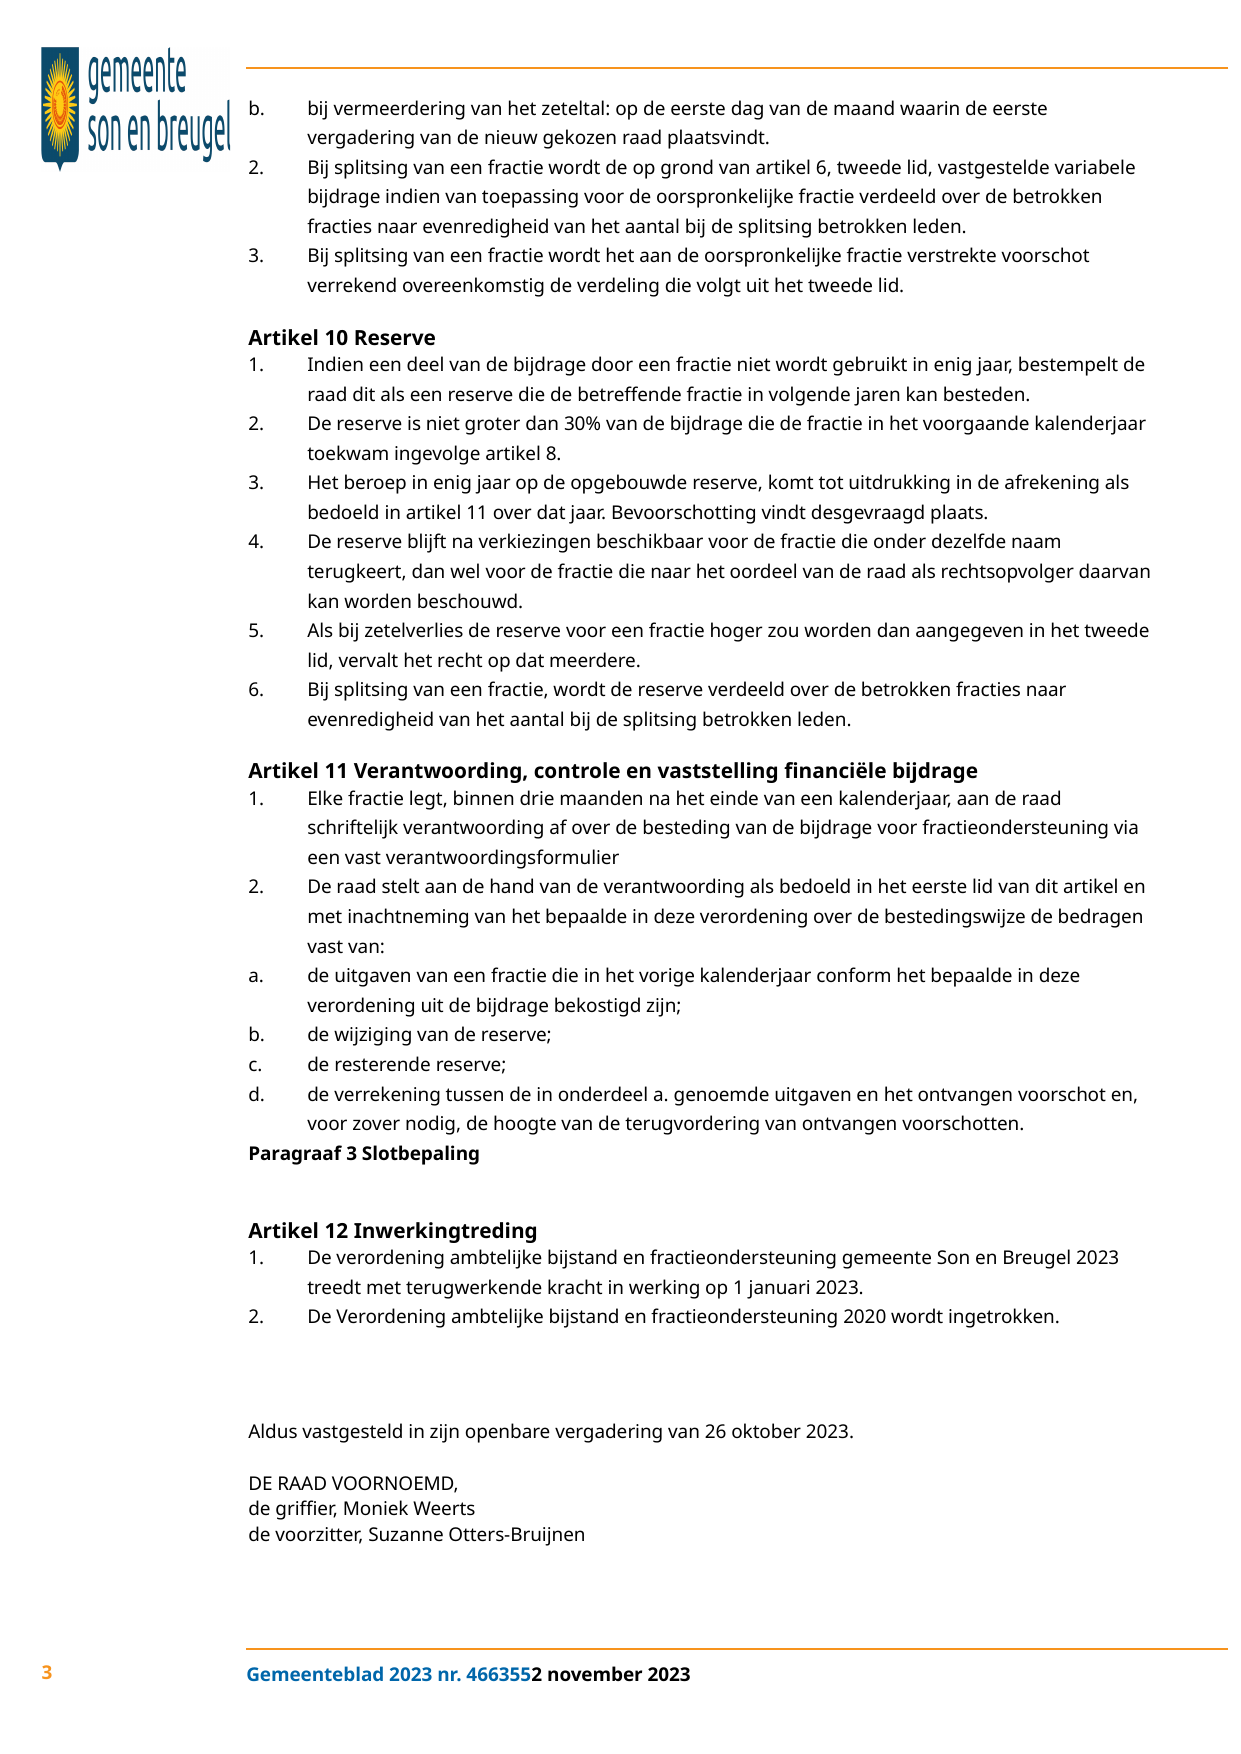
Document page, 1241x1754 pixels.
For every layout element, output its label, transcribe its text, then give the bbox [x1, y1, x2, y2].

list De reserve is niet groter dan 30% van de bijdrage die de fractie in het voorgaande kalenderjaar toekwam ingevolge artikel 8. [248, 410, 1152, 466]
list Bij splitsing van een fractie wordt de op grond van artikel 6, tweede lid, vastgestelde variabele bijdrage indien van toepassing voor de oorspronkelijke fractie verdeeld over de betrokken fracties naar evenredigheid van het aantal bij de splitsing betrokken leden. [248, 154, 1152, 239]
list De Verordening ambtelijke bijstand en fractieondersteuning 2020 wordt ingetrokken. [248, 1304, 1152, 1329]
list De reserve blijft na verkiezingen beschikbaar voor de fractie die onder dezelfde naam terugkeert, dan wel voor de fractie die naar het oordeel van de raad als rechtsopvolger daarvan kan worden beschouwd. [248, 529, 1152, 613]
list bij vermeerdering van het zeteltal: op de eerste dag van de maand waarin de eerste vergadering van de nieuw gekozen raad plaatsvindt. [248, 95, 1152, 150]
list De raad stelt aan de hand van de verantwoording als bedoeld in het eerste lid van dit artikel en met inachtneming van het bepaalde in deze verordening over de bestedingswijze de bedragen vast van: [248, 874, 1152, 959]
text Artikel 12 Inwerkingtreding [248, 1216, 1152, 1244]
text DE RAAD VOORNOEMD, [248, 1470, 1152, 1495]
text Artikel 10 Reserve [248, 323, 1152, 351]
list Het beroep in enig jaar op de opgebouwde reserve, komt tot uitdrukking in de afrekening als bedoeld in artikel 11 over dat jaar. Bevoorschotting vindt desgevraagd plaats. [248, 469, 1152, 525]
list de verrekening tussen de in onderdeel a. genoemde uitgaven en het ontvangen voorschot en, voor zover nodig, de hoogte van de terugvordering van ontvangen voorschotten. [248, 1081, 1152, 1136]
picture [41, 47, 231, 172]
list Indien een deel van de bijdrage door een fractie niet wordt gebruikt in enig jaar, bestempelt de raad dit als een reserve die de betreffende fractie in volgende jaren kan besteden. [248, 351, 1152, 406]
text de griffier, Moniek Weerts [248, 1495, 1152, 1521]
text de voorzitter, Suzanne Otters-Bruijnen [248, 1521, 1152, 1547]
text Artikel 11 Verantwoording, controle en vaststelling financiële bijdrage [248, 757, 1152, 785]
list Als bij zetelverlies de reserve voor een fractie hoger zou worden dan aangegeven in het tweede lid, vervalt het recht op dat meerdere. [248, 617, 1152, 673]
list Elke fractie legt, binnen drie maanden na het einde van een kalenderjaar, aan de raad schriftelijk verantwoording af over de besteding van de bijdrage voor fractieondersteuning via een vast verantwoordingsformulier [248, 785, 1152, 870]
list De verordening ambtelijke bijstand en fractieondersteuning gemeente Son en Breugel 2023 treedt met terugwerkende kracht in werking op 1 januari 2023. [248, 1244, 1152, 1300]
list de uitgaven van een fractie die in het vorige kalenderjaar conform het bepaalde in deze verordening uit de bijdrage bekostigd zijn; [248, 962, 1152, 1018]
list Bij splitsing van een fractie, wordt de reserve verdeeld over de betrokken fracties naar evenredigheid van het aantal bij de splitsing betrokken leden. [248, 677, 1152, 732]
list de resterende reserve; [248, 1051, 1152, 1077]
text Aldus vastgesteld in zijn openbare vergadering van 26 oktober 2023. [248, 1418, 1152, 1444]
text Paragraaf 3 Slotbepaling [248, 1140, 1152, 1166]
list Bij splitsing van een fractie wordt het aan de oorspronkelijke fractie verstrekte voorschot verrekend overeenkomstig de verdeling die volgt uit het tweede lid. [248, 243, 1152, 298]
list de wijziging van de reserve; [248, 1022, 1152, 1047]
